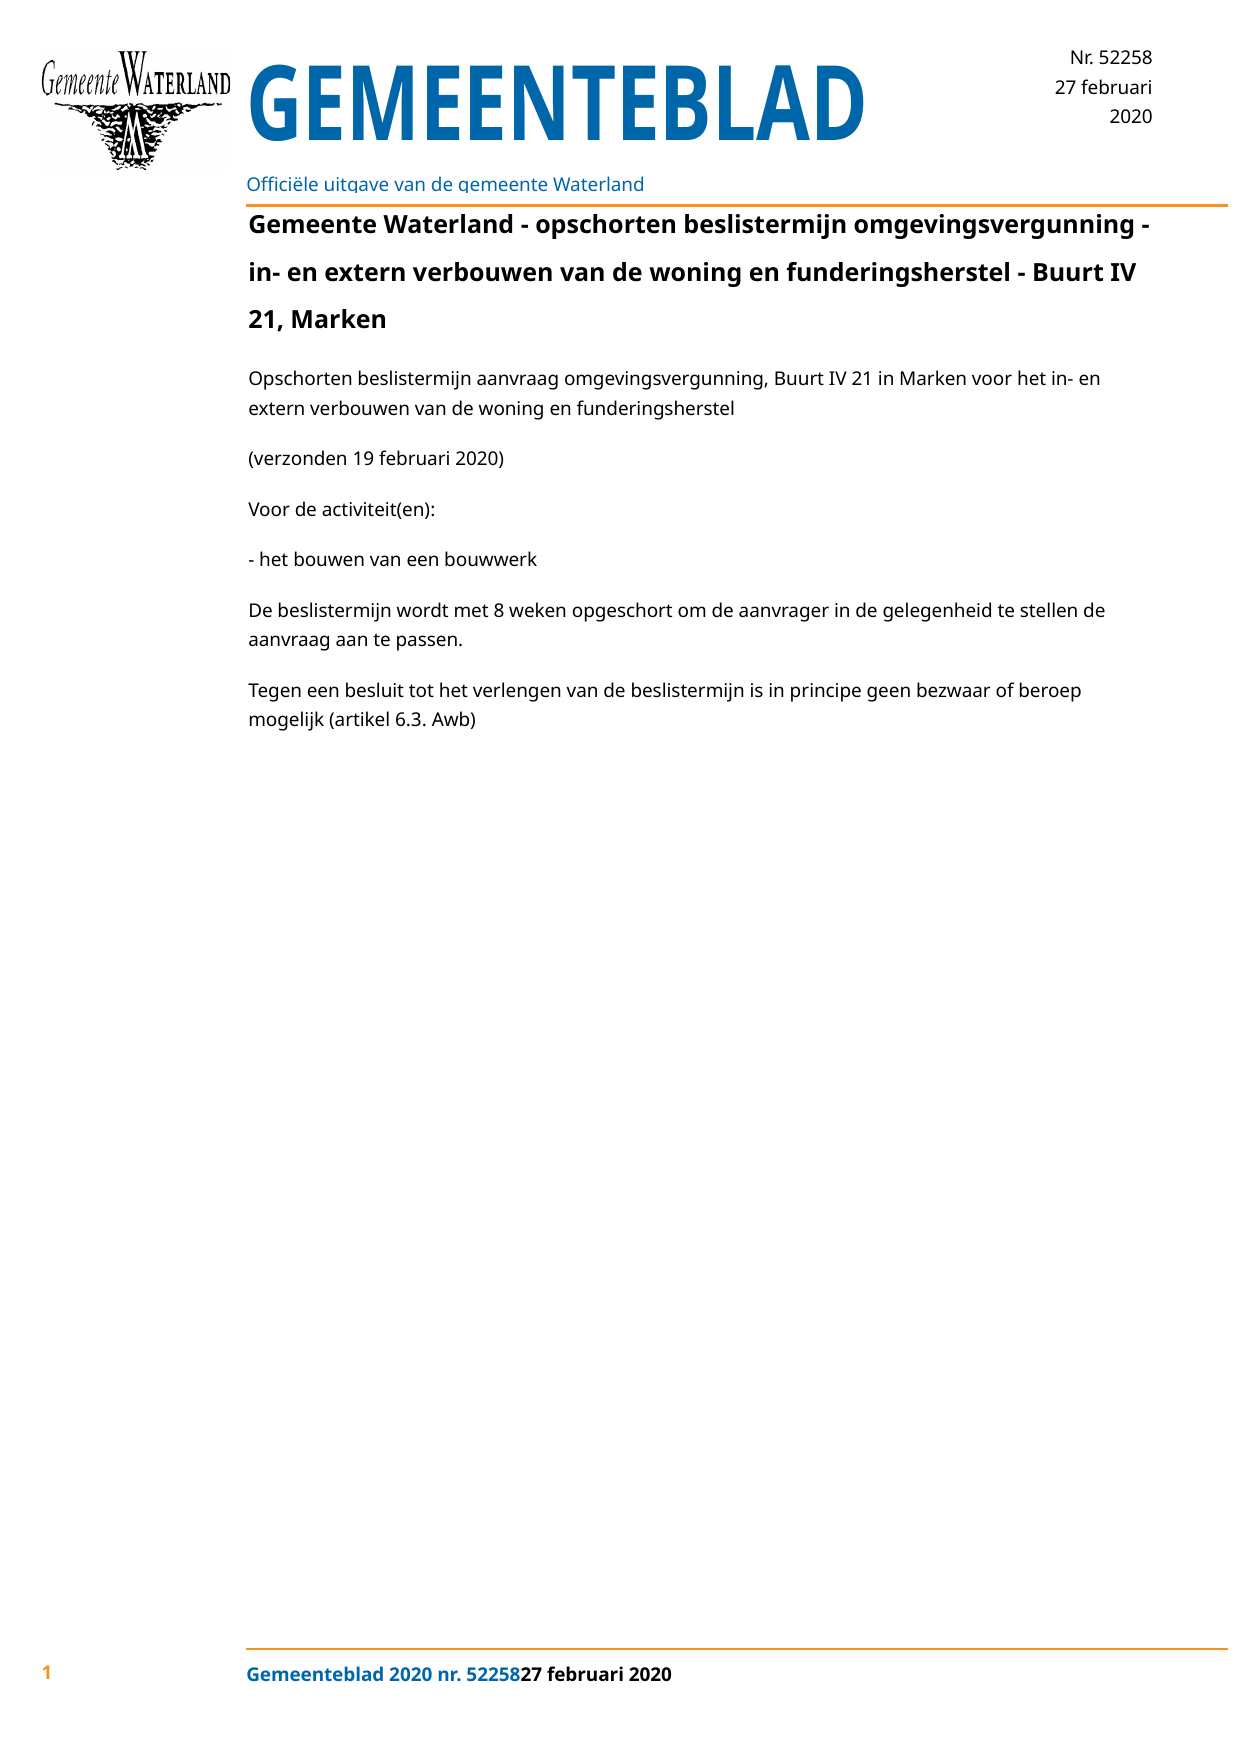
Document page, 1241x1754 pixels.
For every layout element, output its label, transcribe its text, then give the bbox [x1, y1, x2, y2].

text - het bouwen van een bouwwerk [248, 546, 1152, 572]
text Opschorten beslistermijn aanvraag omgevingsvergunning, Buurt IV 21 in Marken voor het in- en extern verbouwen van de woning en funderingsherstel [248, 366, 1152, 421]
text (verzonden 19 februari 2020) [248, 446, 1152, 471]
picture [41, 47, 231, 172]
text Gemeente Waterland - opschorten beslistermijn omgevingsvergunning - in- en extern verbouwen van de woning en funderingsherstel - Buurt IV 21, Marken [248, 207, 1152, 336]
text Voor de activiteit(en): [248, 496, 1152, 522]
text De beslistermijn wordt met 8 weken opgeschort om de aanvrager in de gelegenheid te stellen de aanvraag aan te passen. [248, 597, 1152, 652]
text Tegen een besluit tot het verlengen van de beslistermijn is in principe geen bezwaar of beroep mogelijk (artikel 6.3. Awb) [248, 677, 1152, 732]
